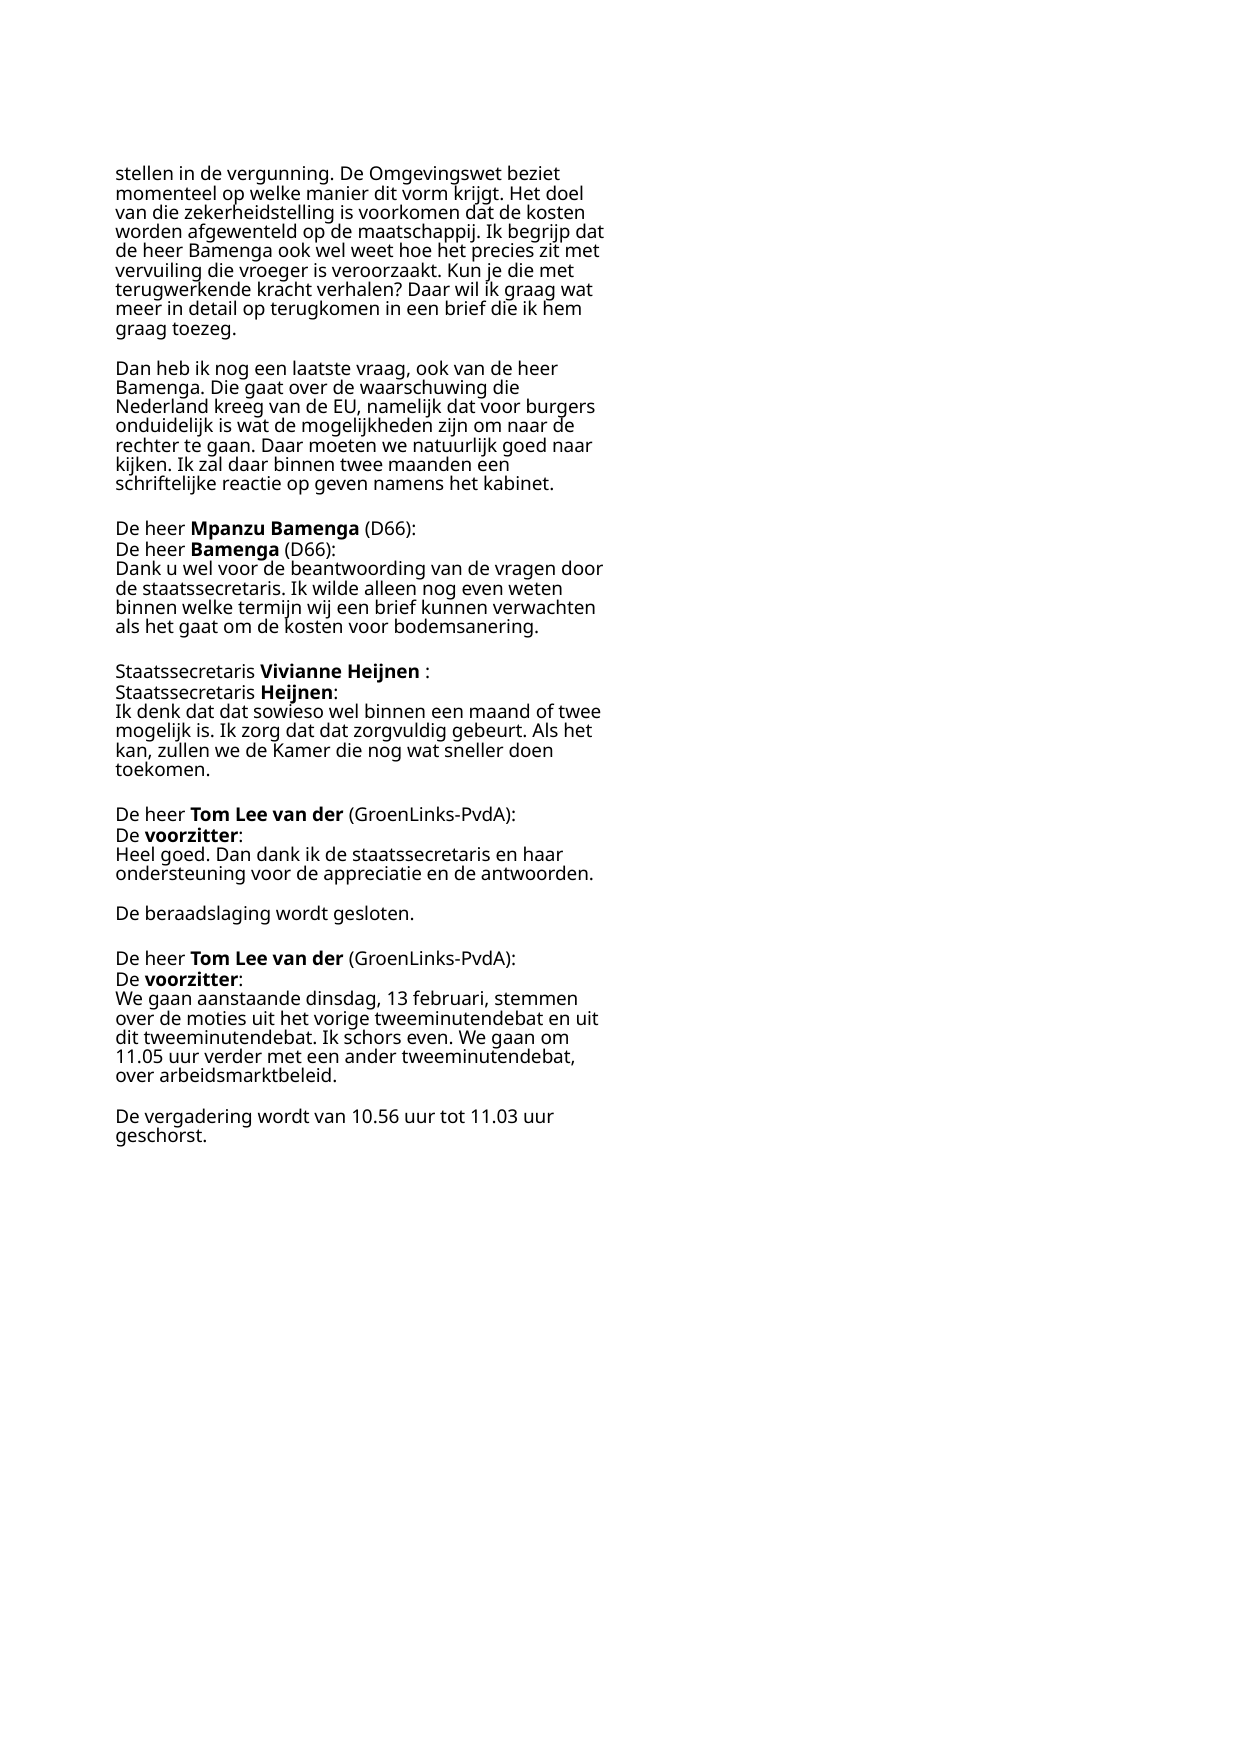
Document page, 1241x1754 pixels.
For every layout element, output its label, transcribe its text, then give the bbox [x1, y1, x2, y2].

text Heel goed. Dan dank ik de staatssecretaris en haar ondersteuning voor de appreciatie en de antwoorden. [115, 846, 605, 884]
text Dan heb ik nog een laatste vraag, ook van de heer Bamenga. Die gaat over de waarschuwing die Nederland kreeg van de EU, namelijk dat voor burgers onduidelijk is wat de mogelijkheden zijn om naar de rechter te gaan. Daar moeten we natuurlijk goed naar kijken. Ik zal daar binnen twee maanden een schriftelijke reactie op geven namens het kabinet. [115, 359, 605, 494]
text Staatssecretaris Heijnen: [115, 684, 605, 703]
text stellen in de vergunning. De Omgevingswet beziet momenteel op welke manier dit vorm krijgt. Het doel van die zekerheidstelling is voorkomen dat de kosten worden afgewenteld op de maatschappij. Ik begrijp dat de heer Bamenga ook wel weet hoe het precies zit met vervuiling die vroeger is veroorzaakt. Kun je die met terugwerkende kracht verhalen? Daar wil ik graag wat meer in detail op terugkomen in een brief die ik hem graag toezeg. [115, 165, 605, 339]
text Staatssecretaris Vivianne Heijnen : [115, 658, 605, 684]
text De voorzitter: [115, 971, 605, 990]
text Dank u wel voor de beantwoording van de vragen door de staatssecretaris. Ik wilde alleen nog even weten binnen welke termijn wij een brief kunnen verwachten als het gaat om de kosten voor bodemsanering. [115, 560, 605, 637]
text De heer Tom Lee van der (GroenLinks-PvdA): [115, 801, 605, 827]
text De heer Mpanzu Bamenga (D66): [115, 515, 605, 541]
text We gaan aanstaande dinsdag, 13 februari, stemmen over de moties uit het vorige tweeminutendebat en uit dit tweeminutendebat. Ik schors even. We gaan om 11.05 uur verder met een ander tweeminutendebat, over arbeidsmarktbeleid. [115, 990, 605, 1087]
text De beraadslaging wordt gesloten. [115, 905, 605, 924]
text De voorzitter: [115, 827, 605, 846]
text De heer Tom Lee van der (GroenLinks-PvdA): [115, 945, 605, 971]
text De heer Bamenga (D66): [115, 541, 605, 560]
text Ik denk dat dat sowieso wel binnen een maand of twee mogelijk is. Ik zorg dat dat zorgvuldig gebeurt. Als het kan, zullen we de Kamer die nog wat sneller doen toekomen. [115, 703, 605, 780]
text De vergadering wordt van 10.56 uur tot 11.03 uur geschorst. [115, 1108, 605, 1146]
